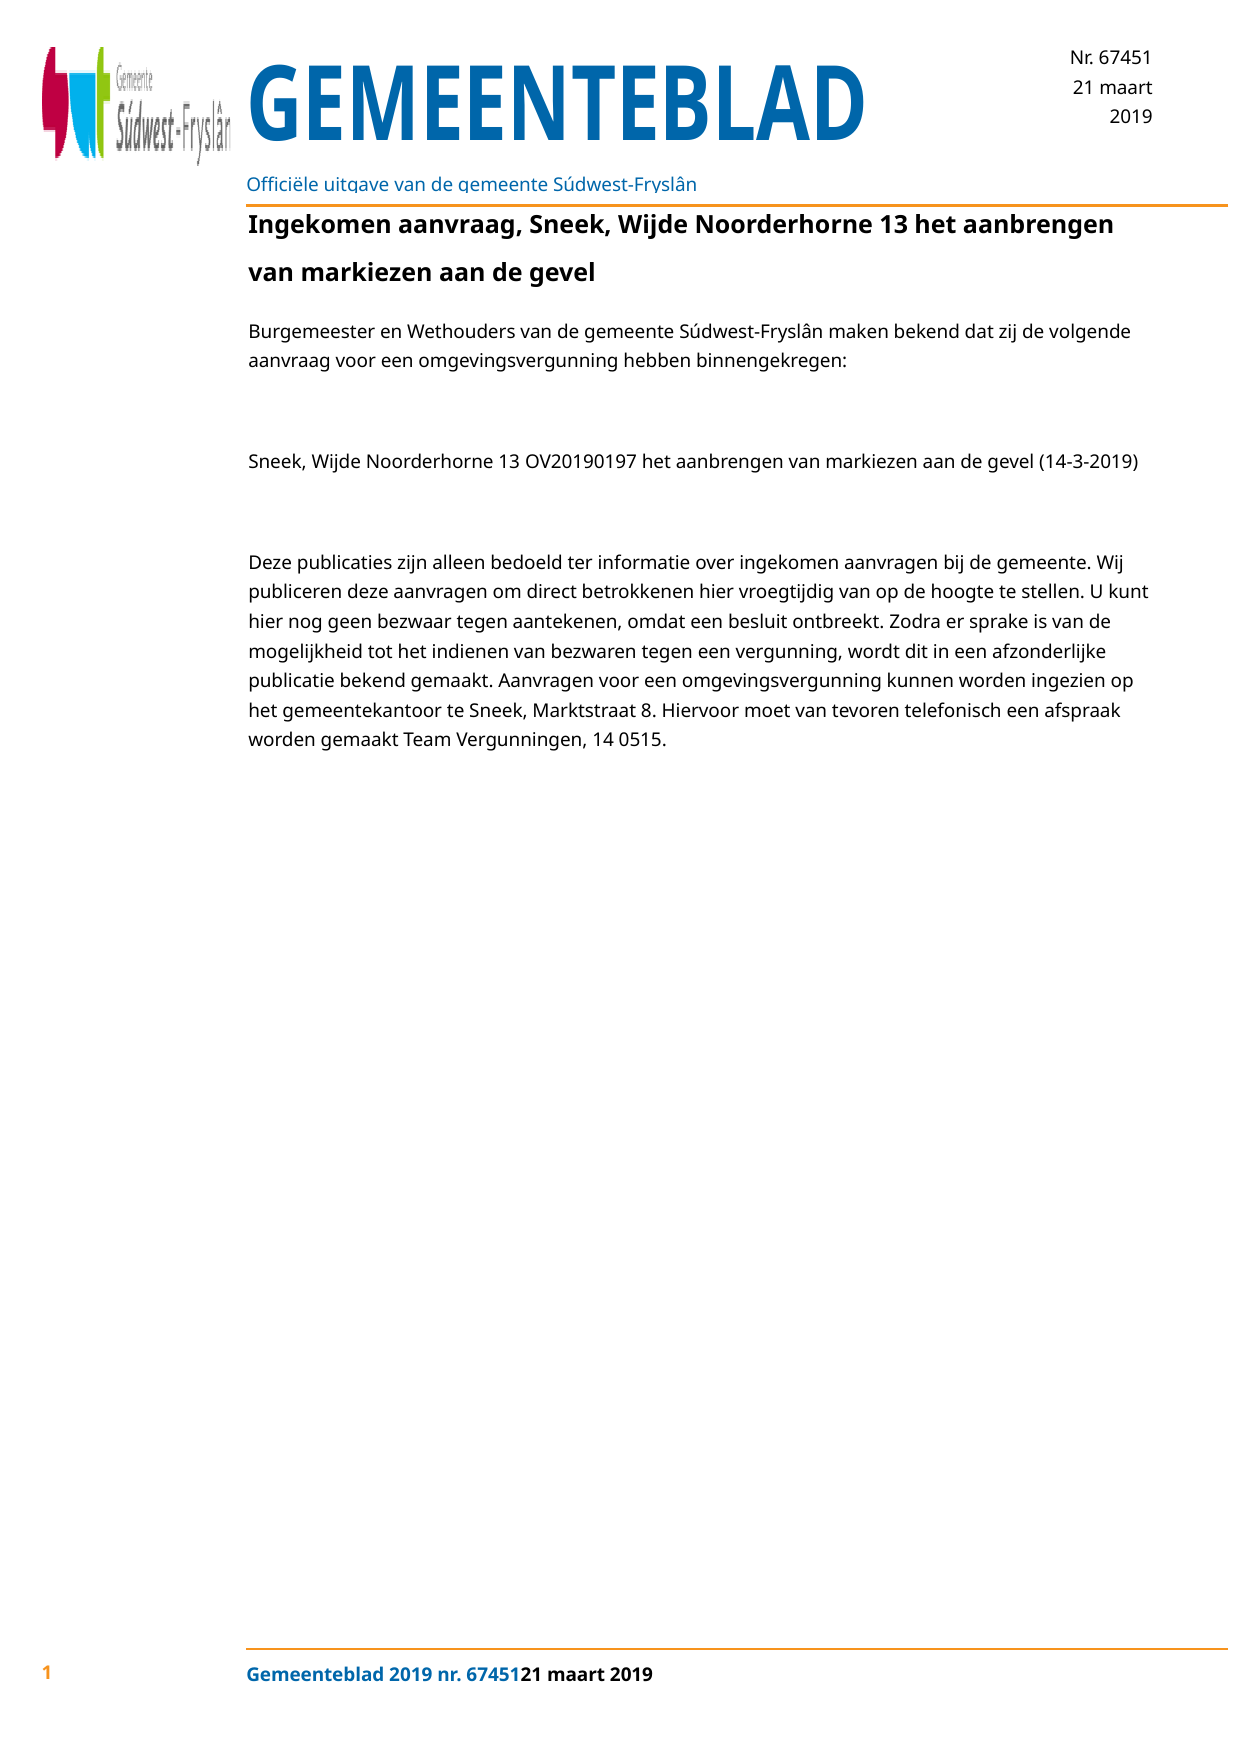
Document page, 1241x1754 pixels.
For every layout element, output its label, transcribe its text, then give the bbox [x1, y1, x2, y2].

text Ingekomen aanvraag, Sneek, Wijde Noorderhorne 13 het aanbrengen van markiezen aan de gevel [248, 207, 1152, 288]
text Deze publicaties zijn alleen bedoeld ter informatie over ingekomen aanvragen bij de gemeente. Wij publiceren deze aanvragen om direct betrokkenen hier vroegtijdig van op de hoogte te stellen. U kunt hier nog geen bezwaar tegen aantekenen, omdat een besluit ontbreekt. Zodra er sprake is van de mogelijkheid tot het indienen van bezwaren tegen een vergunning, wordt dit in een afzonderlijke publicatie bekend gemaakt. Aanvragen voor een omgevingsvergunning kunnen worden ingezien op het gemeentekantoor te Sneek, Marktstraat 8. Hiervoor moet van tevoren telefonisch een afspraak worden gemaakt Team Vergunningen, 14 0515. [248, 549, 1152, 752]
text Burgemeester en Wethouders van de gemeente Súdwest-Fryslân maken bekend dat zij de volgende aanvraag voor een omgevingsvergunning hebben binnengekregen: [248, 318, 1152, 373]
picture [41, 47, 231, 172]
text Sneek, Wijde Noorderhorne 13 OV20190197 het aanbrengen van markiezen aan de gevel (14-3-2019) [248, 448, 1152, 474]
